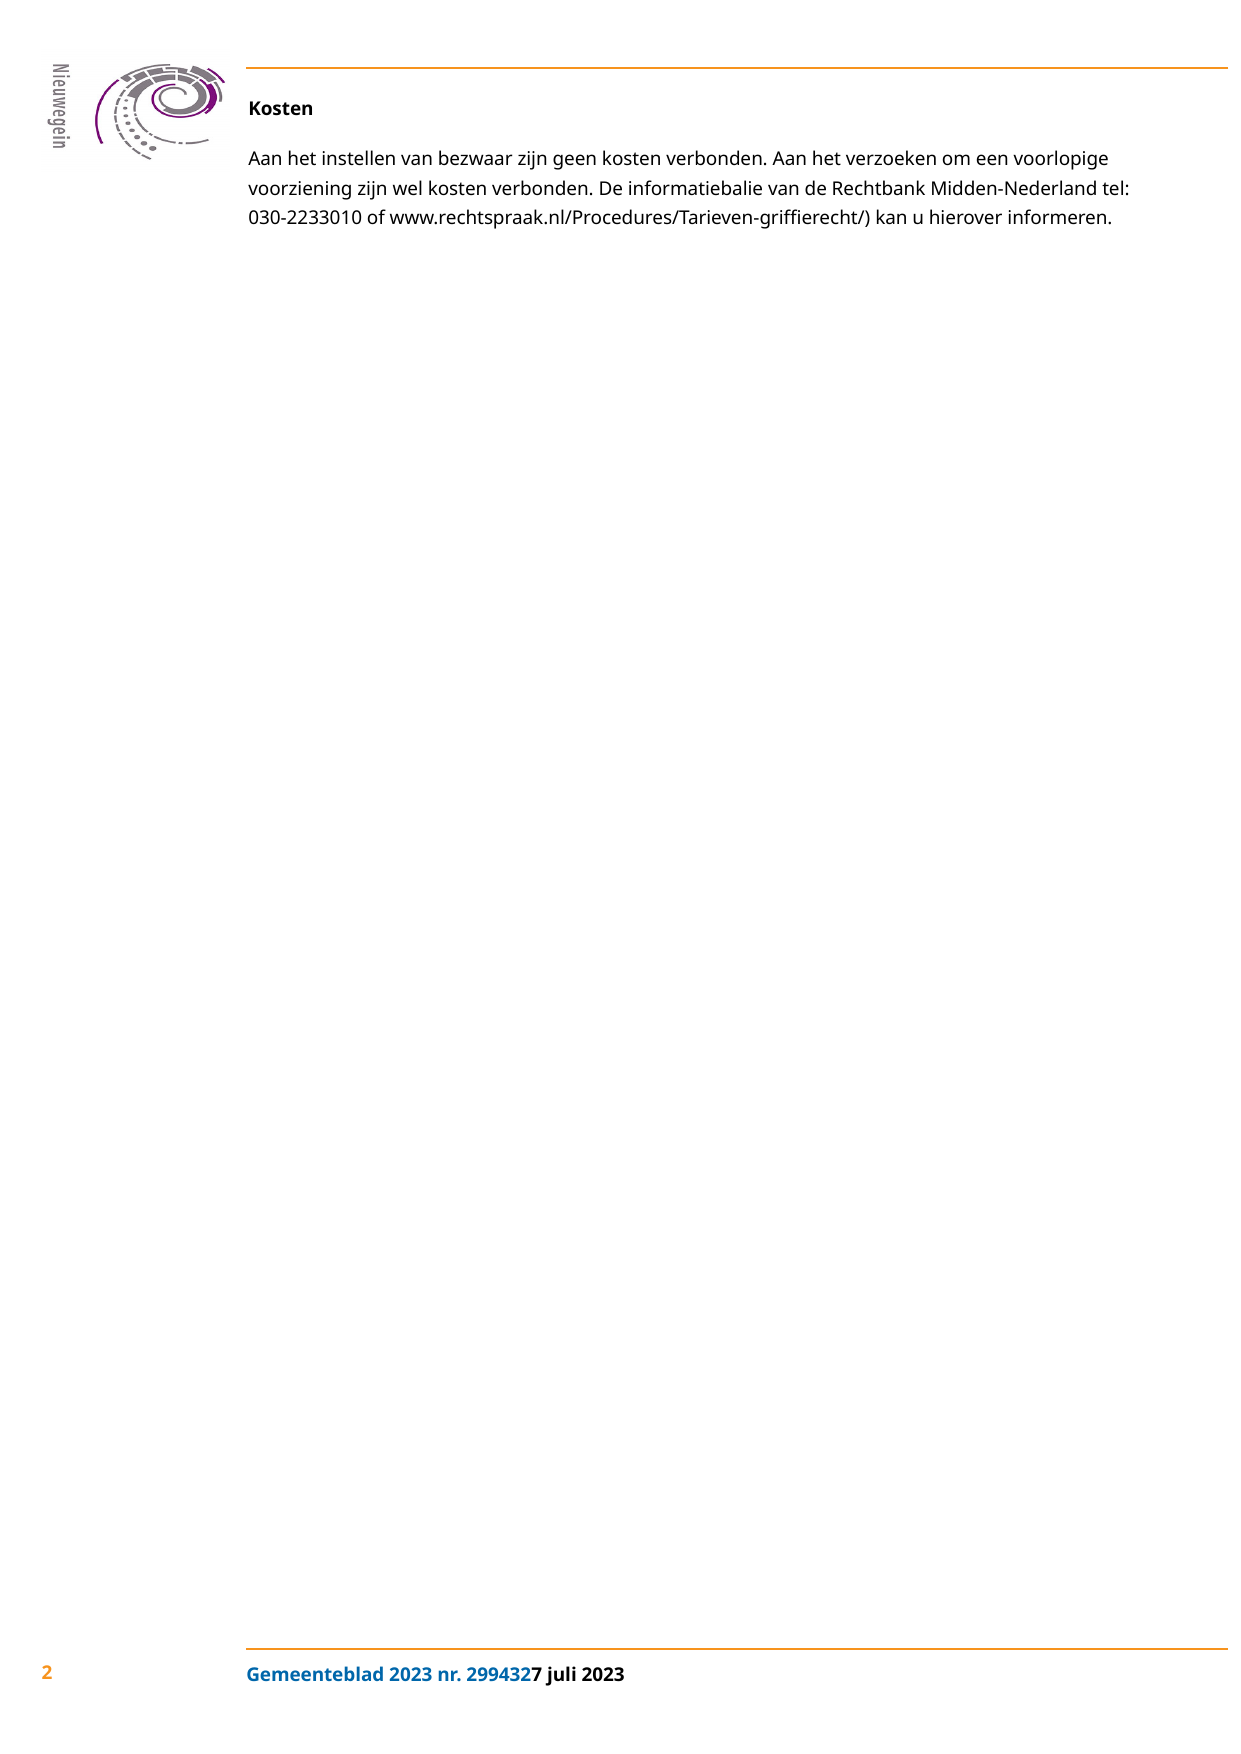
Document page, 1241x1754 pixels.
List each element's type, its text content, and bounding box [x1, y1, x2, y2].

picture [41, 47, 231, 172]
text Kosten [248, 95, 1152, 121]
text Aan het instellen van bezwaar zijn geen kosten verbonden. Aan het verzoeken om een voorlopige voorziening zijn wel kosten verbonden. De informatiebalie van de Rechtbank Midden-Nederland tel: 030-2233010 of www.rechtspraak.nl/Procedures/Tarieven-griffierecht/) kan u hierover informeren. [248, 145, 1152, 230]
